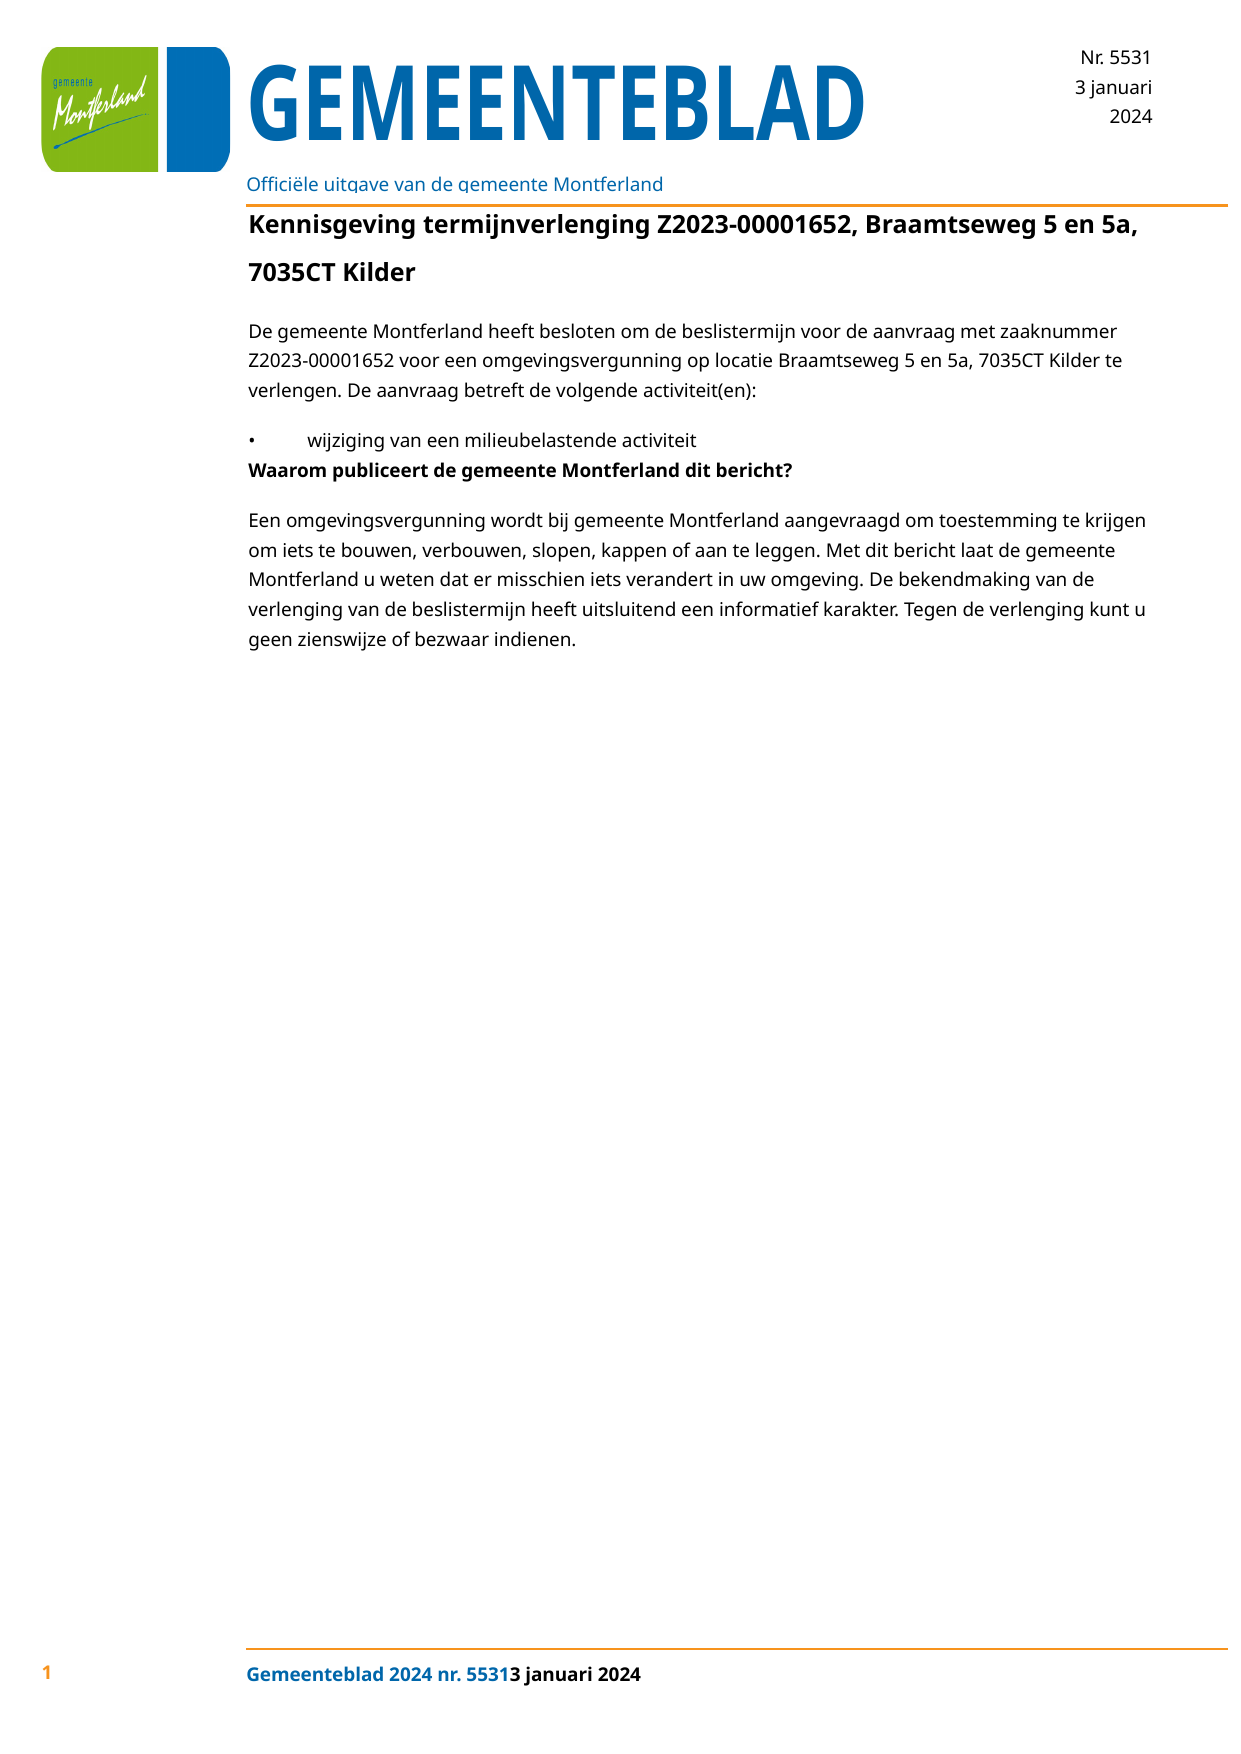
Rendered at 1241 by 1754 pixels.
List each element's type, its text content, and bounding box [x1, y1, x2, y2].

list wijziging van een milieubelastende activiteit [248, 427, 1152, 453]
text Een omgevingsvergunning wordt bij gemeente Montferland aangevraagd om toestemming te krijgen om iets te bouwen, verbouwen, slopen, kappen of aan te leggen. Met dit bericht laat de gemeente Montferland u weten dat er misschien iets verandert in uw omgeving. De bekendmaking van de verlenging van de beslistermijn heeft uitsluitend een informatief karakter. Tegen de verlenging kunt u geen zienswijze of bezwaar indienen. [248, 507, 1152, 652]
text Waarom publiceert de gemeente Montferland dit bericht? [248, 457, 1152, 483]
text De gemeente Montferland heeft besloten om de beslistermijn voor de aanvraag met zaaknummer Z2023-00001652 voor een omgevingsvergunning op locatie Braamtseweg 5 en 5a, 7035CT Kilder te verlengen. De aanvraag betreft de volgende activiteit(en): [248, 318, 1152, 403]
text Kennisgeving termijnverlenging Z2023-00001652, Braamtseweg 5 en 5a, 7035CT Kilder [248, 207, 1152, 288]
picture [41, 47, 231, 172]
